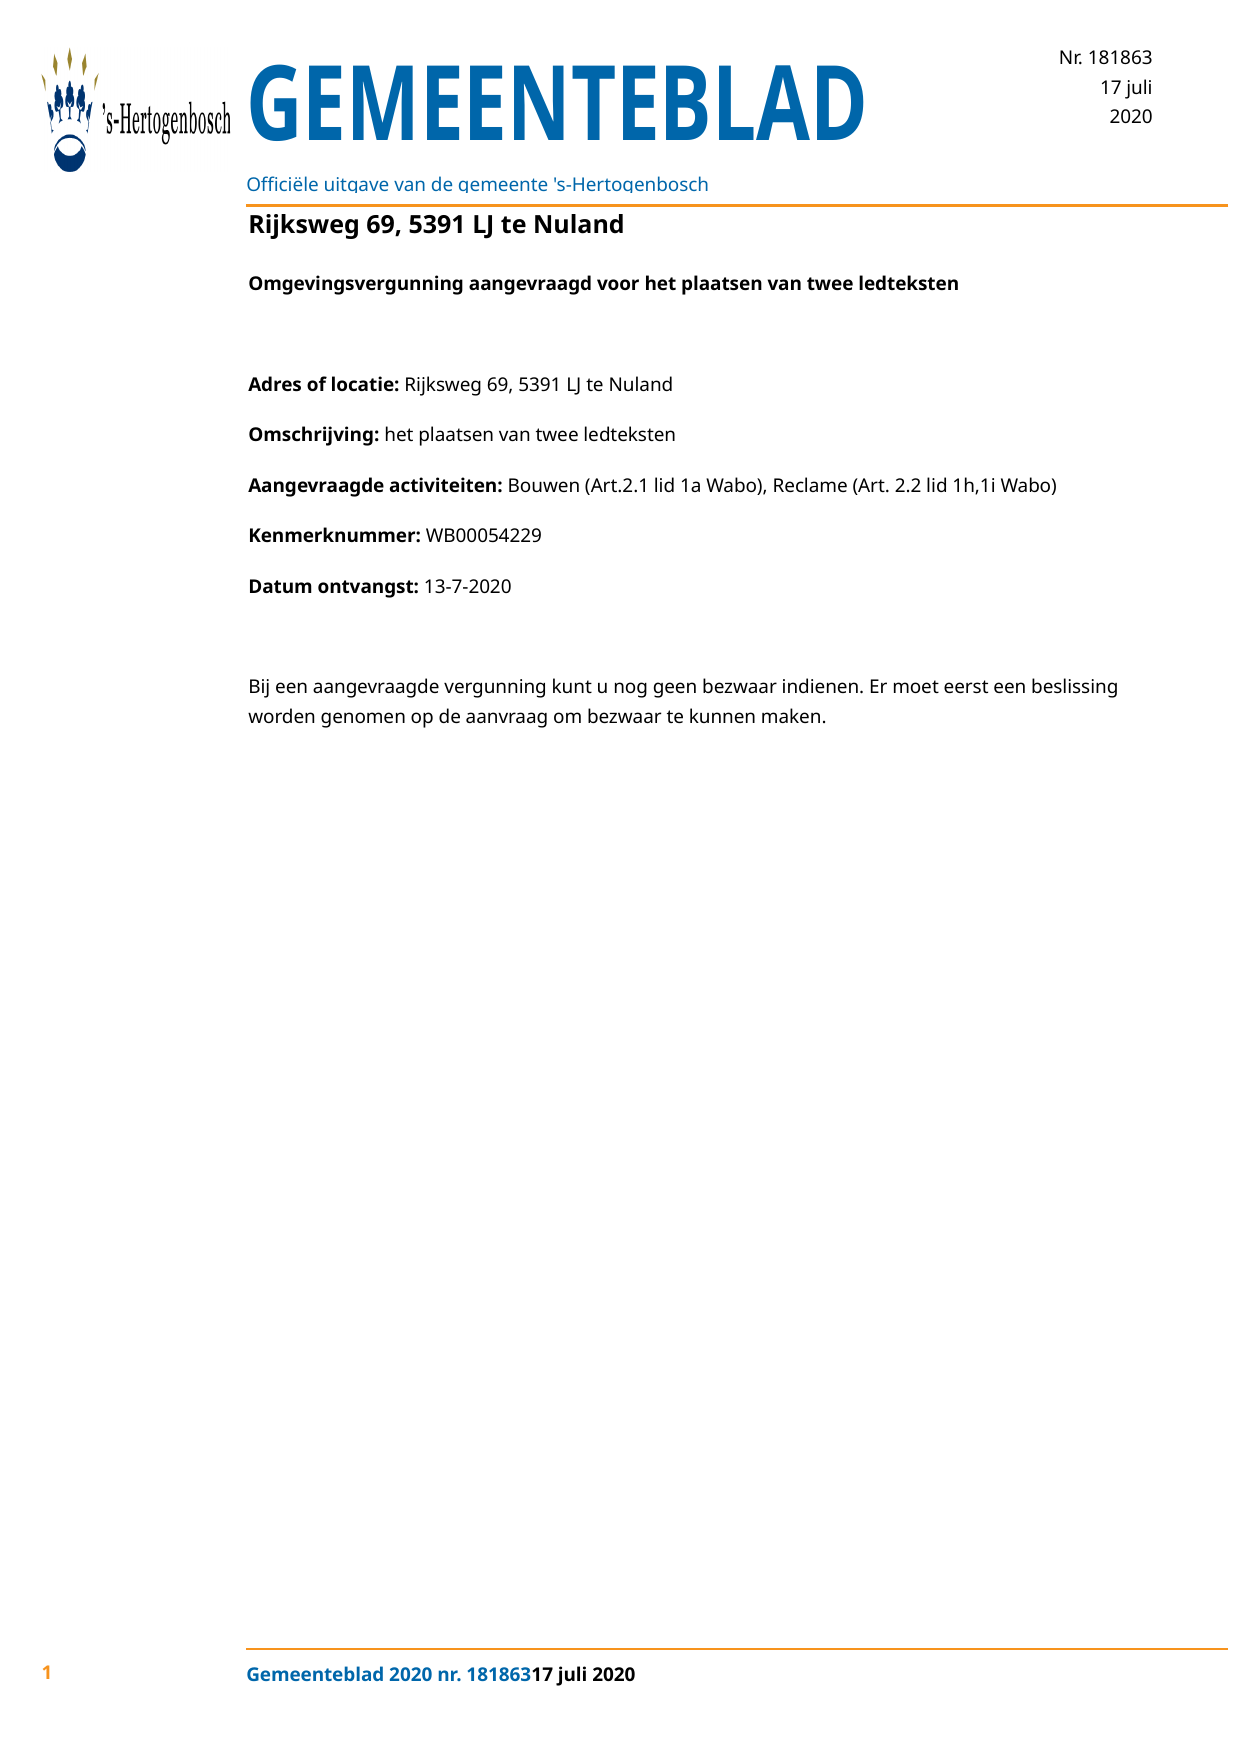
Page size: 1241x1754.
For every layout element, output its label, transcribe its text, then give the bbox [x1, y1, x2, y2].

text Bij een aangevraagde vergunning kunt u nog geen bezwaar indienen. Er moet eerst een beslissing worden genomen op de aanvraag om bezwaar te kunnen maken. [248, 674, 1152, 729]
text Kenmerknummer: WB00054229 [248, 522, 1152, 548]
text Aangevraagde activiteiten: Bouwen (Art.2.1 lid 1a Wabo), Reclame (Art. 2.2 lid 1h,1i Wabo) [248, 472, 1152, 498]
picture [41, 47, 231, 172]
text Omgevingsvergunning aangevraagd voor het plaatsen van twee ledteksten [248, 270, 1152, 296]
text Datum ontvangst: 13-7-2020 [248, 573, 1152, 598]
text Rijksweg 69, 5391 LJ te Nuland [248, 207, 1152, 241]
text Adres of locatie: Rijksweg 69, 5391 LJ te Nuland [248, 371, 1152, 397]
text Omschrijving: het plaatsen van twee ledteksten [248, 422, 1152, 447]
